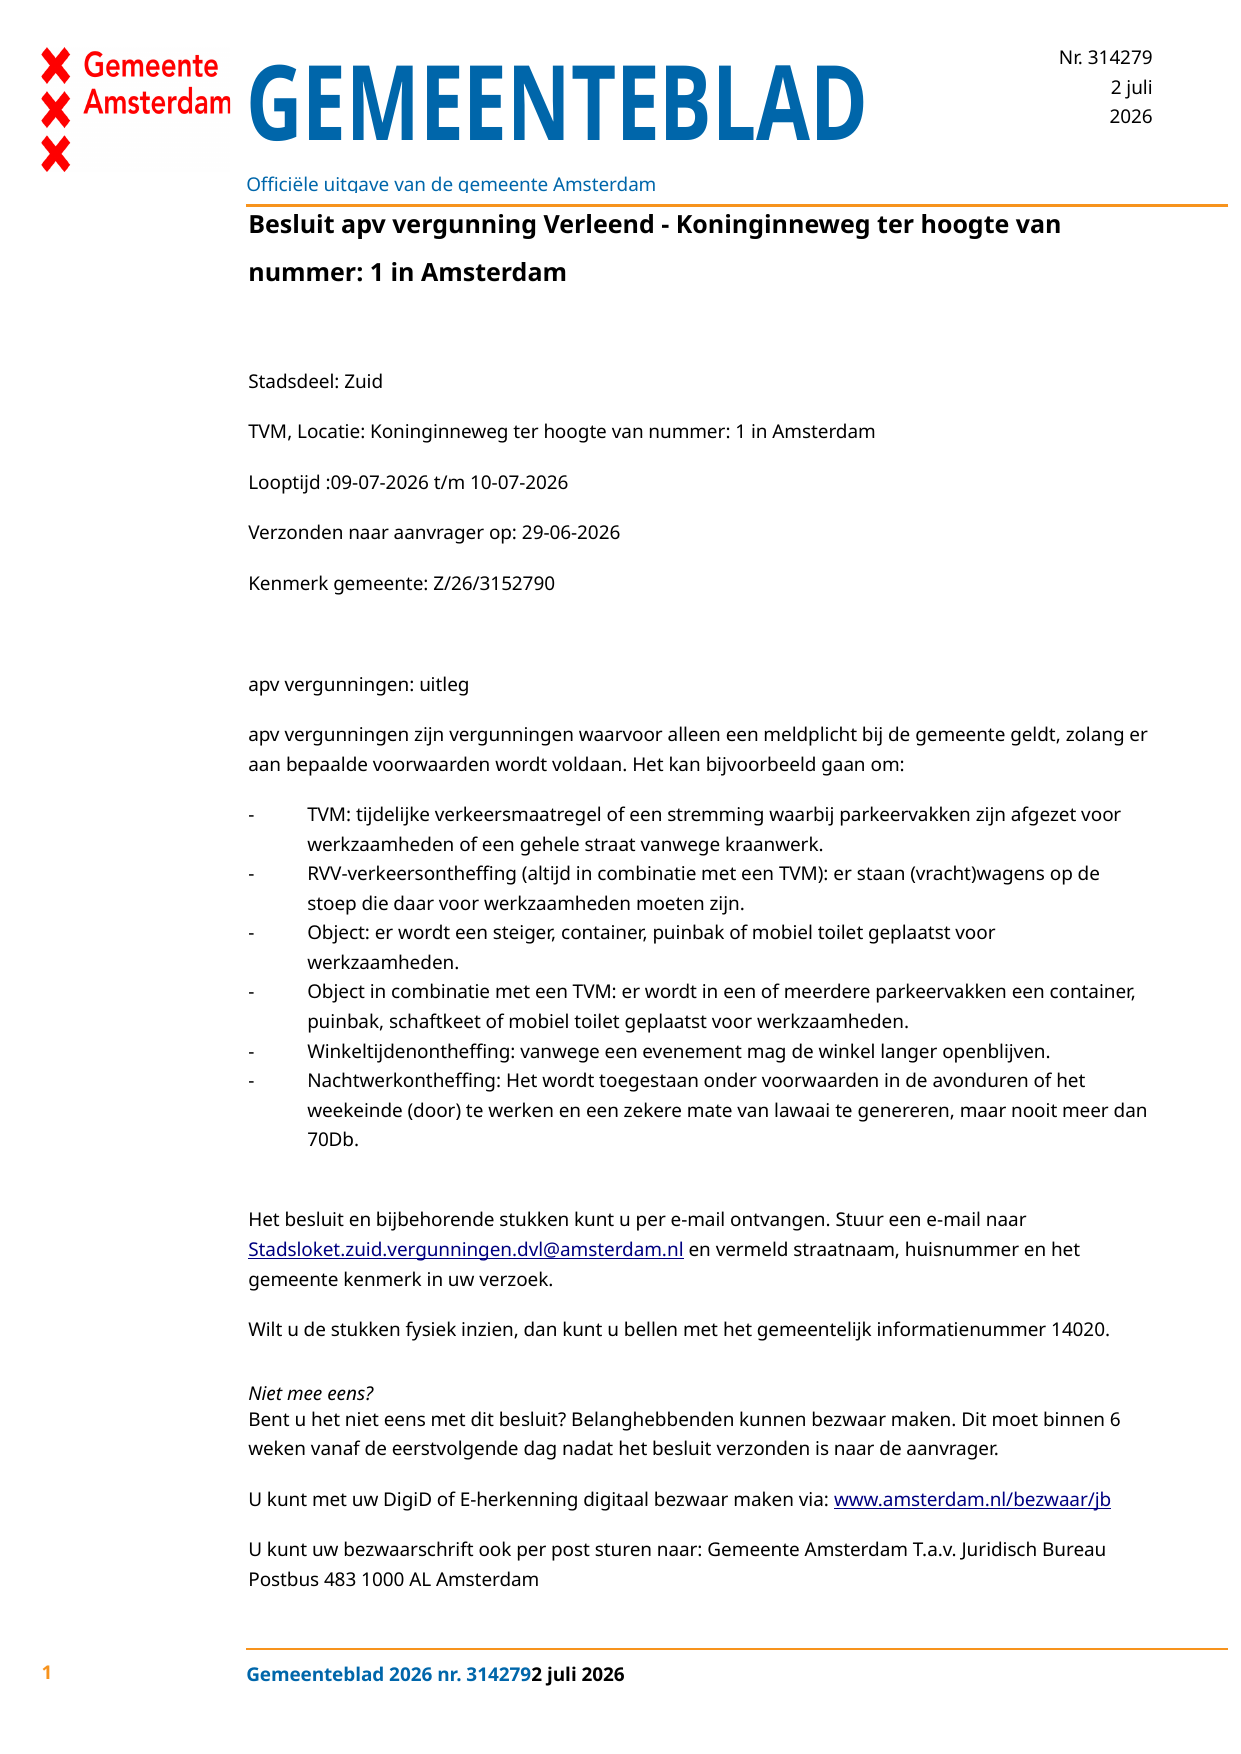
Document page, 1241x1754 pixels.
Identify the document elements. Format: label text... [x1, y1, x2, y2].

text Besluit apv vergunning Verleend - Koninginneweg ter hoogte van nummer: 1 in Amsterdam [248, 207, 1152, 288]
text U kunt uw bezwaarschrift ook per post sturen naar: Gemeente Amsterdam T.a.v. Juridisch Bureau Postbus 483 1000 AL Amsterdam [248, 1536, 1152, 1592]
text Niet mee eens? [248, 1380, 1152, 1406]
text Bent u het niet eens met dit besluit? Belanghebbenden kunnen bezwaar maken. Dit moet binnen 6 weken vanaf de eerstvolgende dag nadat het besluit verzonden is naar de aanvrager. [248, 1406, 1152, 1461]
text Verzonden naar aanvrager op: 29-06-2026 [248, 519, 1152, 545]
text Stadsdeel: Zuid [248, 368, 1152, 394]
text Wilt u de stukken fysiek inzien, dan kunt u bellen met het gemeentelijk informatienummer 14020. [248, 1316, 1152, 1342]
text apv vergunningen: uitleg [248, 671, 1152, 697]
text Het besluit en bijbehorende stukken kunt u per e-mail ontvangen. Stuur een e-mail naar Stadsloket.zuid.vergunningen.dvl@amsterdam.nl en vermeld straatnaam, huisnummer en het gemeente kenmerk in uw verzoek. [248, 1207, 1152, 1292]
picture [41, 47, 231, 172]
list Nachtwerkontheffing: Het wordt toegestaan onder voorwaarden in de avonduren of het weekeinde (door) te werken en een zekere mate van lawaai te genereren, maar nooit meer dan 70Db. [248, 1067, 1152, 1152]
text Kenmerk gemeente: Z/26/3152790 [248, 570, 1152, 596]
text TVM, Locatie: Koninginneweg ter hoogte van nummer: 1 in Amsterdam [248, 419, 1152, 444]
text Looptijd :09-07-2026 t/m 10-07-2026 [248, 469, 1152, 495]
list TVM: tijdelijke verkeersmaatregel of een stremming waarbij parkeervakken zijn afgezet voor werkzaamheden of een gehele straat vanwege kraanwerk. [248, 801, 1152, 857]
text U kunt met uw DigiD of E-herkenning digitaal bezwaar maken via: www.amsterdam.nl/bezwaar/jb [248, 1486, 1152, 1512]
list Object: er wordt een steiger, container, puinbak of mobiel toilet geplaatst voor werkzaamheden. [248, 919, 1152, 975]
list Winkeltijdenontheffing: vanwege een evenement mag de winkel langer openblijven. [248, 1038, 1152, 1064]
list Object in combinatie met een TVM: er wordt in een of meerdere parkeervakken een container, puinbak, schaftkeet of mobiel toilet geplaatst voor werkzaamheden. [248, 979, 1152, 1034]
text apv vergunningen zijn vergunningen waarvoor alleen een meldplicht bij de gemeente geldt, zolang er aan bepaalde voorwaarden wordt voldaan. Het kan bijvoorbeeld gaan om: [248, 721, 1152, 777]
list RVV-verkeersontheffing (altijd in combinatie met een TVM): er staan (vracht)wagens op de stoep die daar voor werkzaamheden moeten zijn. [248, 860, 1152, 916]
